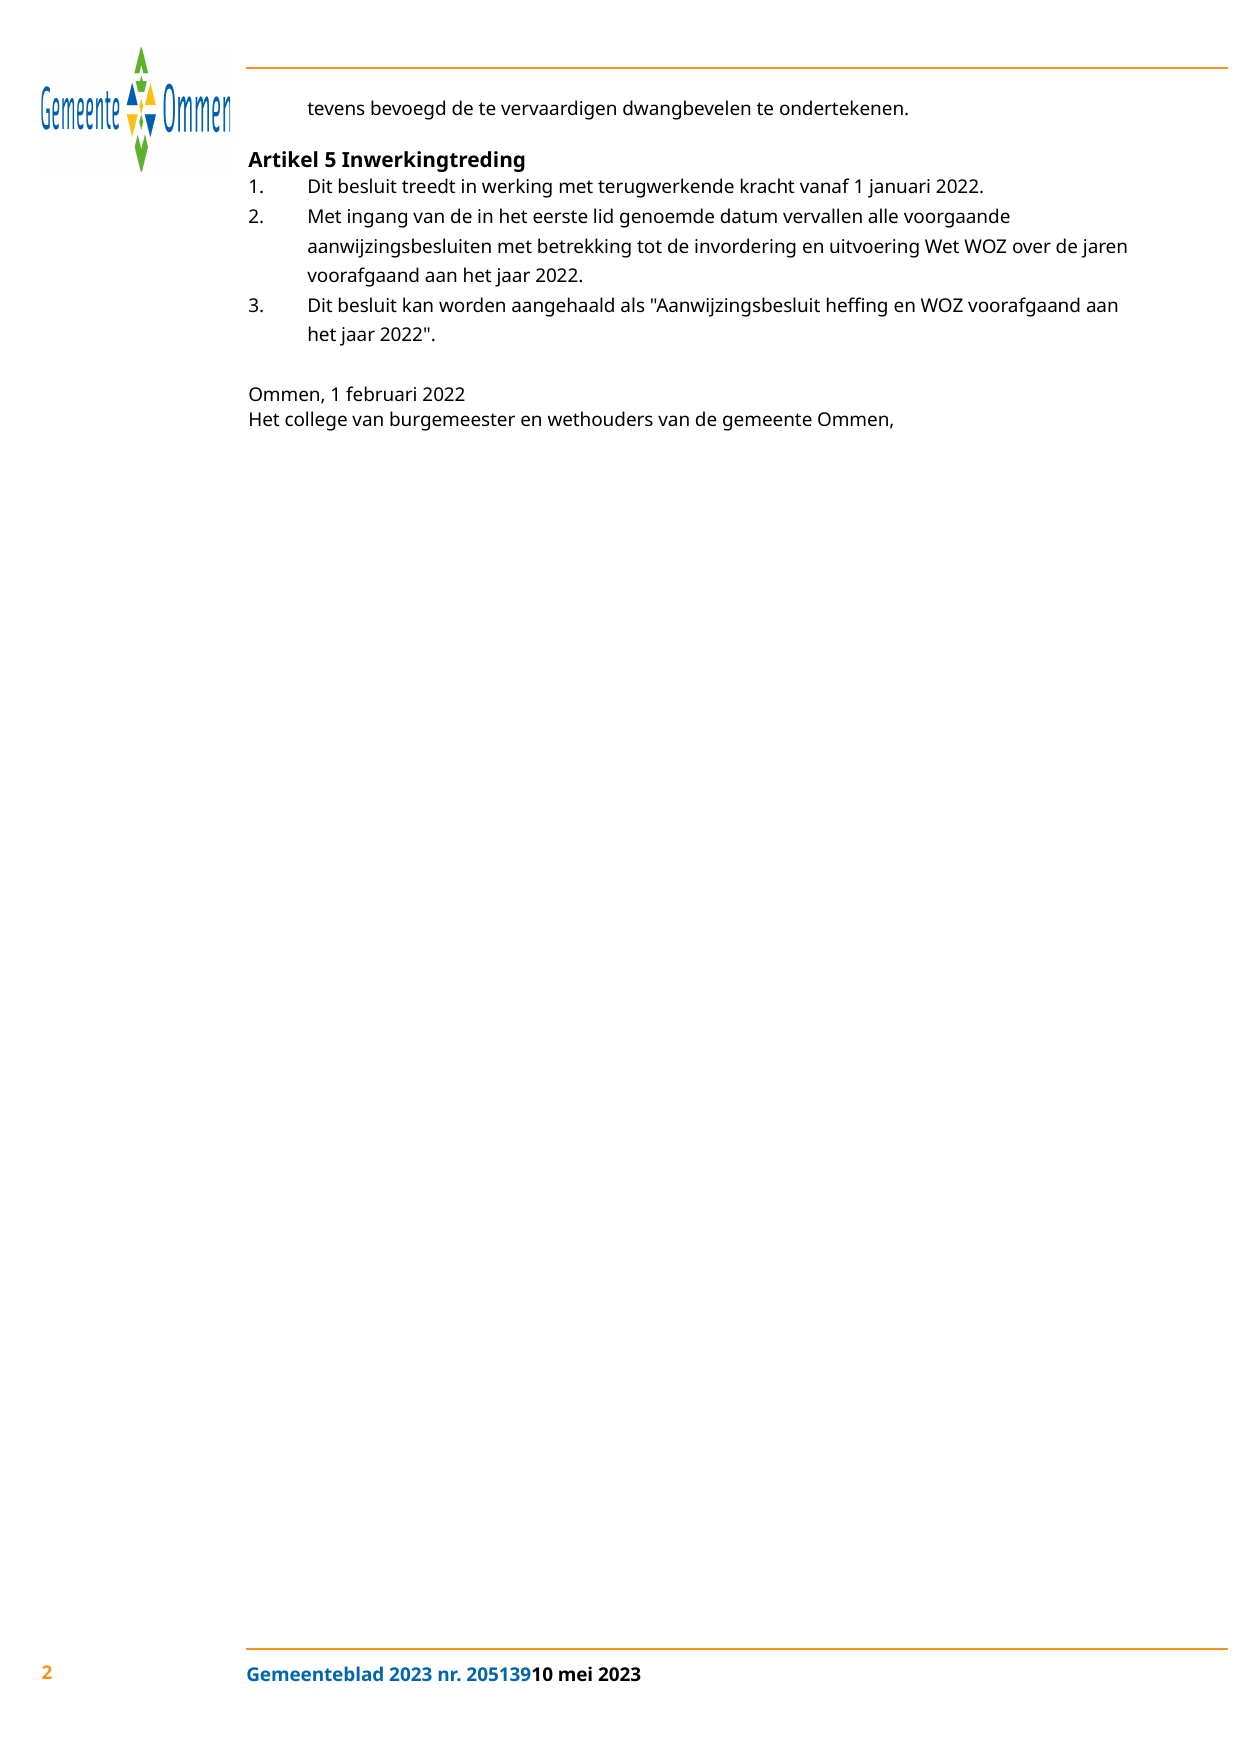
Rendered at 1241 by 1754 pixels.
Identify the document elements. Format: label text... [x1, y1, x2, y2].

list Dit besluit kan worden aangehaald als "Aanwijzingsbesluit heffing en WOZ voorafgaand aan het jaar 2022". [248, 292, 1152, 347]
list Met ingang van de in het eerste lid genoemde datum vervallen alle voorgaande aanwijzingsbesluiten met betrekking tot de invordering en uitvoering Wet WOZ over de jaren voorafgaand aan het jaar 2022. [248, 203, 1152, 288]
text Ommen, 1 februari 2022 [248, 381, 1152, 406]
picture [41, 47, 231, 172]
list Dit besluit treedt in werking met terugwerkende kracht vanaf 1 januari 2022. [248, 174, 1152, 199]
text Artikel 5 Inwerkingtreding [248, 145, 1152, 174]
text Het college van burgemeester en wethouders van de gemeente Ommen, [248, 406, 1152, 432]
list tevens bevoegd de te vervaardigen dwangbevelen te ondertekenen. [248, 95, 1152, 121]
